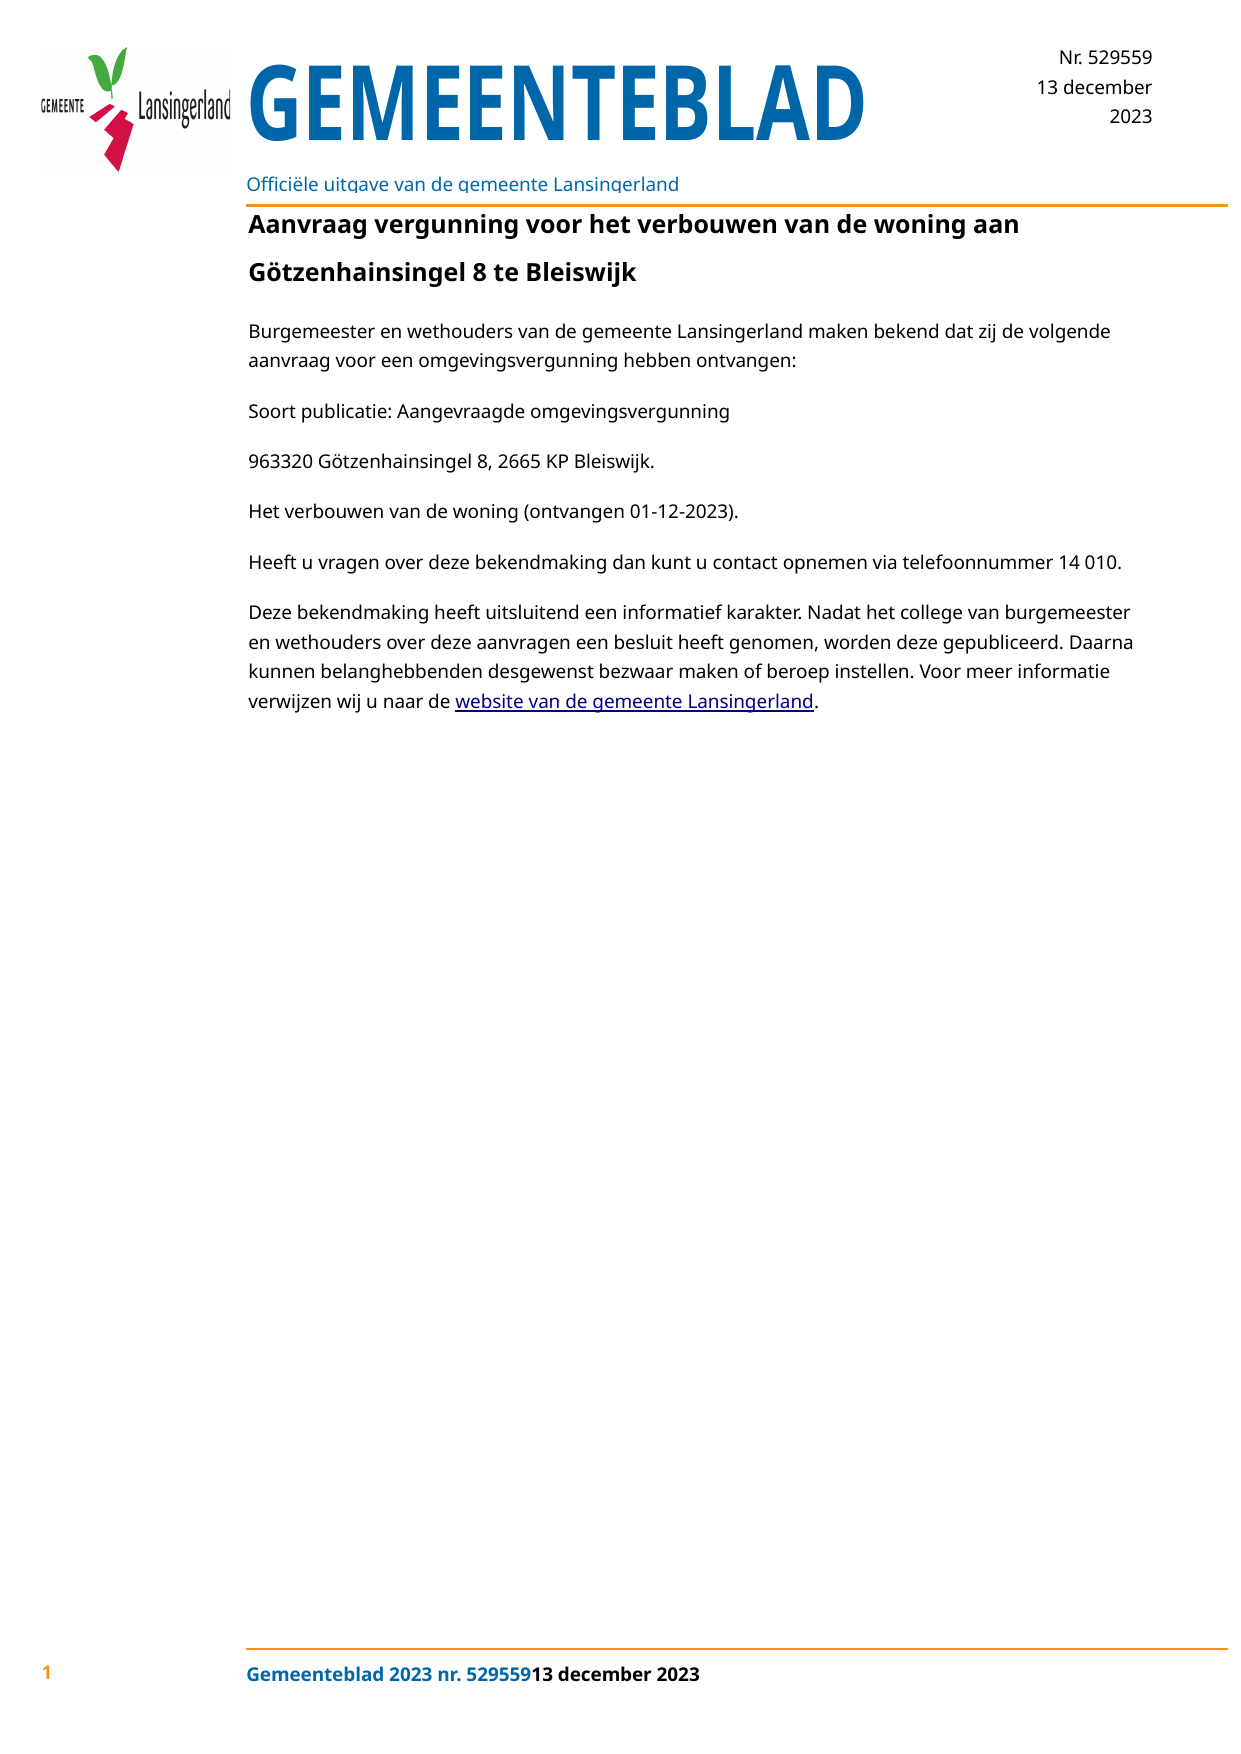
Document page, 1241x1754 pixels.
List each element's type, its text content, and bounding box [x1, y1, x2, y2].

picture [41, 47, 231, 172]
text Soort publicatie: Aangevraagde omgevingsvergunning [248, 398, 1152, 424]
text Deze bekendmaking heeft uitsluitend een informatief karakter. Nadat het college van burgemeester en wethouders over deze aanvragen een besluit heeft genomen, worden deze gepubliceerd. Daarna kunnen belanghebbenden desgewenst bezwaar maken of beroep instellen. Voor meer informatie verwijzen wij u naar de website van de gemeente Lansingerland. [248, 599, 1152, 714]
text Heeft u vragen over deze bekendmaking dan kunt u contact opnemen via telefoonnummer 14 010. [248, 549, 1152, 575]
text 963320 Götzenhainsingel 8, 2665 KP Bleiswijk. [248, 448, 1152, 474]
text Aanvraag vergunning voor het verbouwen van de woning aan Götzenhainsingel 8 te Bleiswijk [248, 207, 1152, 288]
text Burgemeester en wethouders van de gemeente Lansingerland maken bekend dat zij de volgende aanvraag voor een omgevingsvergunning hebben ontvangen: [248, 318, 1152, 373]
text Het verbouwen van de woning (ontvangen 01-12-2023). [248, 499, 1152, 524]
